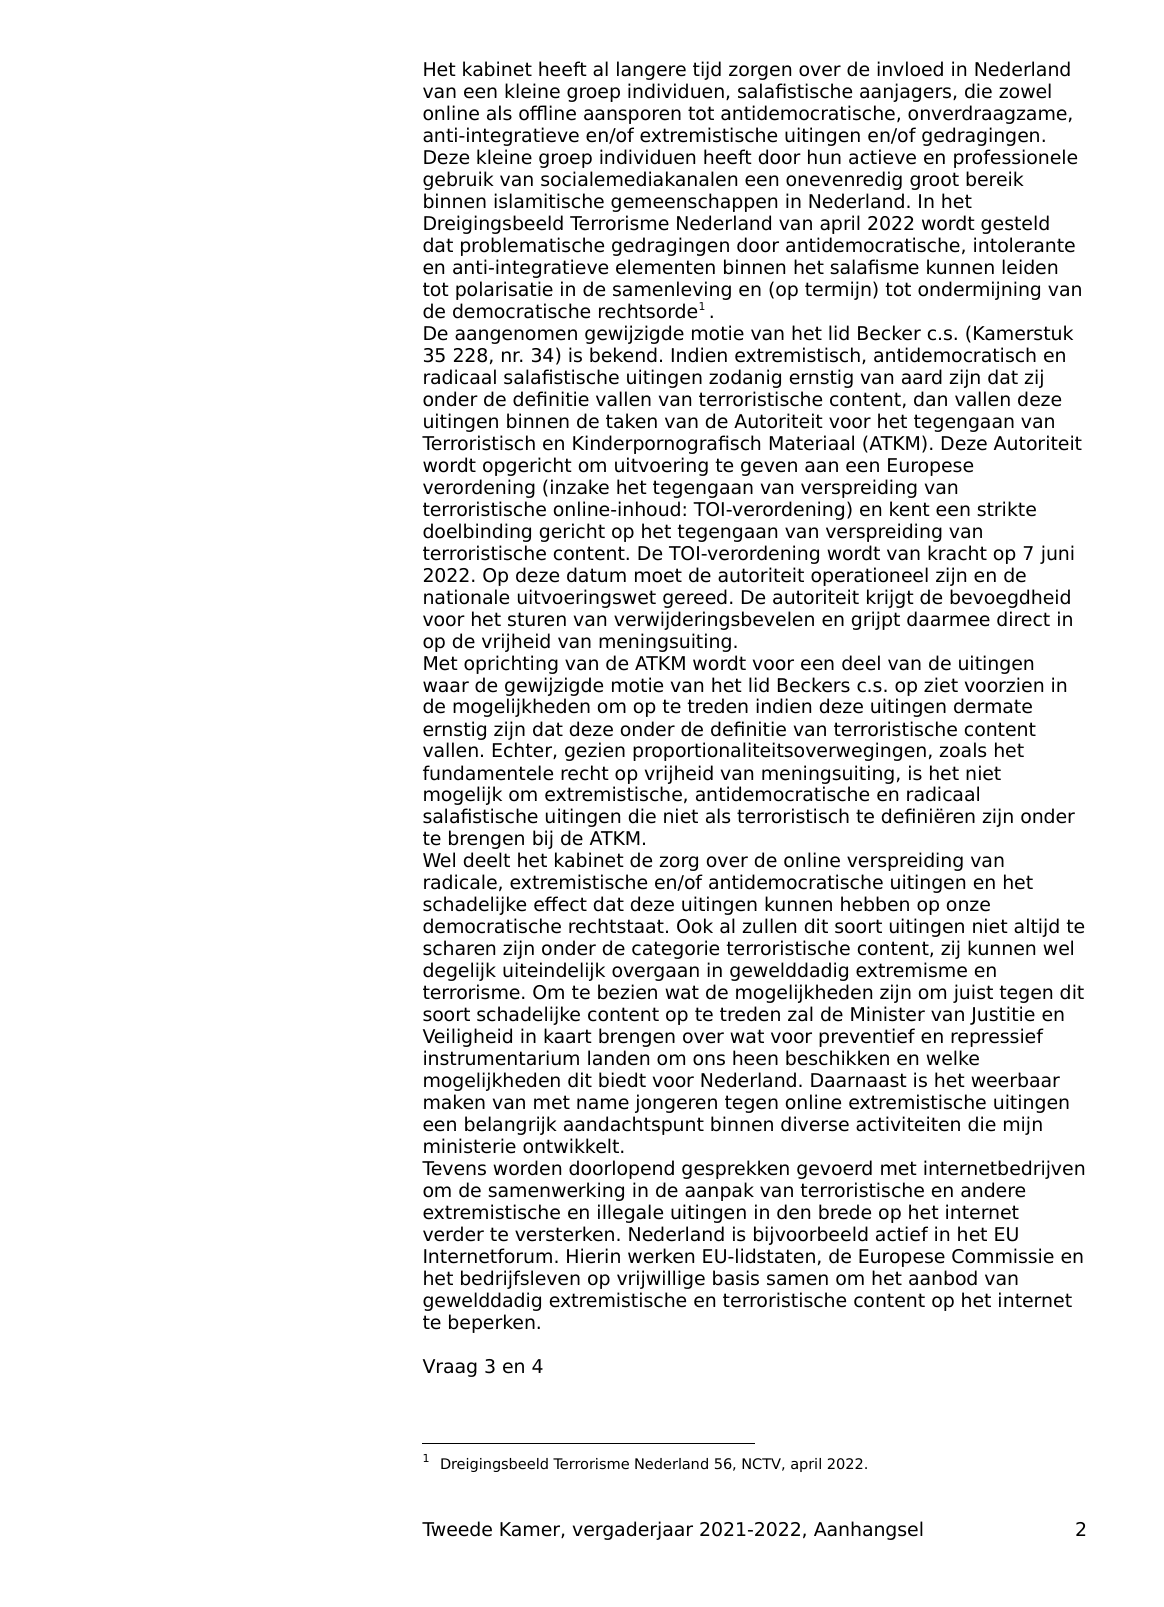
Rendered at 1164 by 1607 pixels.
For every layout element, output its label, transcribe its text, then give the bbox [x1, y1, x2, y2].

text De aangenomen gewijzigde motie van het lid Becker c.s. (Kamerstuk 35 228, nr. 34) is bekend. Indien extremistisch, antidemocratisch en radicaal salafistische uitingen zodanig ernstig van aard zijn dat zij onder de definitie vallen van terroristische content, dan vallen deze uitingen binnen de taken van de Autoriteit voor het tegengaan van Terroristisch en Kinderpornografisch Materiaal (ATKM). Deze Autoriteit wordt opgericht om uitvoering te geven aan een Europese verordening (inzake het tegengaan van verspreiding van terroristische online-inhoud: TOI-verordening) en kent een strikte doelbinding gericht op het tegengaan van verspreiding van terroristische content. De TOI-verordening wordt van kracht op 7 juni 2022. Op deze datum moet de autoriteit operationeel zijn en de nationale uitvoeringswet gereed. De autoriteit krijgt de bevoegdheid voor het sturen van verwijderingsbevelen en grijpt daarmee direct in op de vrijheid van meningsuiting. [422, 323, 1087, 652]
text Vraag 3 en 4 [422, 1356, 1087, 1378]
text Met oprichting van de ATKM wordt voor een deel van de uitingen waar de gewijzigde motie van het lid Beckers c.s. op ziet voorzien in de mogelijkheden om op te treden indien deze uitingen dermate ernstig zijn dat deze onder de definitie van terroristische content vallen. Echter, gezien proportionaliteitsoverwegingen, zoals het fundamentele recht op vrijheid van meningsuiting, is het niet mogelijk om extremistische, antidemocratische en radicaal salafistische uitingen die niet als terroristisch te definiëren zijn onder te brengen bij de ATKM. [422, 652, 1087, 850]
text Dreigingsbeeld Terrorisme Nederland 56, NCTV, april 2022. [422, 1452, 1087, 1474]
text Wel deelt het kabinet de zorg over de online verspreiding van radicale, extremistische en/of antidemocratische uitingen en het schadelijke effect dat deze uitingen kunnen hebben op onze democratische rechtstaat. Ook al zullen dit soort uitingen niet altijd te scharen zijn onder de categorie terroristische content, zij kunnen wel degelijk uiteindelijk overgaan in gewelddadig extremisme en terrorisme. Om te bezien wat de mogelijkheden zijn om juist tegen dit soort schadelijke content op te treden zal de Minister van Justitie en Veiligheid in kaart brengen over wat voor preventief en repressief instrumentarium landen om ons heen beschikken en welke mogelijkheden dit biedt voor Nederland. Daarnaast is het weerbaar maken van met name jongeren tegen online extremistische uitingen een belangrijk aandachtspunt binnen diverse activiteiten die mijn ministerie ontwikkelt. [422, 850, 1087, 1158]
text Het kabinet heeft al langere tijd zorgen over de invloed in Nederland van een kleine groep individuen, salafistische aanjagers, die zowel online als offline aansporen tot antidemocratische, onverdraagzame, anti-integratieve en/of extremistische uitingen en/of gedragingen. Deze kleine groep individuen heeft door hun actieve en professionele gebruik van socialemediakanalen een onevenredig groot bereik binnen islamitische gemeenschappen in Nederland. In het Dreigingsbeeld Terrorisme Nederland van april 2022 wordt gesteld dat problematische gedragingen door antidemocratische, intolerante en anti-integratieve elementen binnen het salafisme kunnen leiden tot polarisatie in de samenleving en (op termijn) tot ondermijning van de democratische rechtsorde. [422, 59, 1087, 323]
text Tevens worden doorlopend gesprekken gevoerd met internetbedrijven om de samenwerking in de aanpak van terroristische en andere extremistische en illegale uitingen in den brede op het internet verder te versterken. Nederland is bijvoorbeeld actief in het EU Internetforum. Hierin werken EU-lidstaten, de Europese Commissie en het bedrijfsleven op vrijwillige basis samen om het aanbod van gewelddadig extremistische en terroristische content op het internet te beperken. [422, 1158, 1087, 1334]
